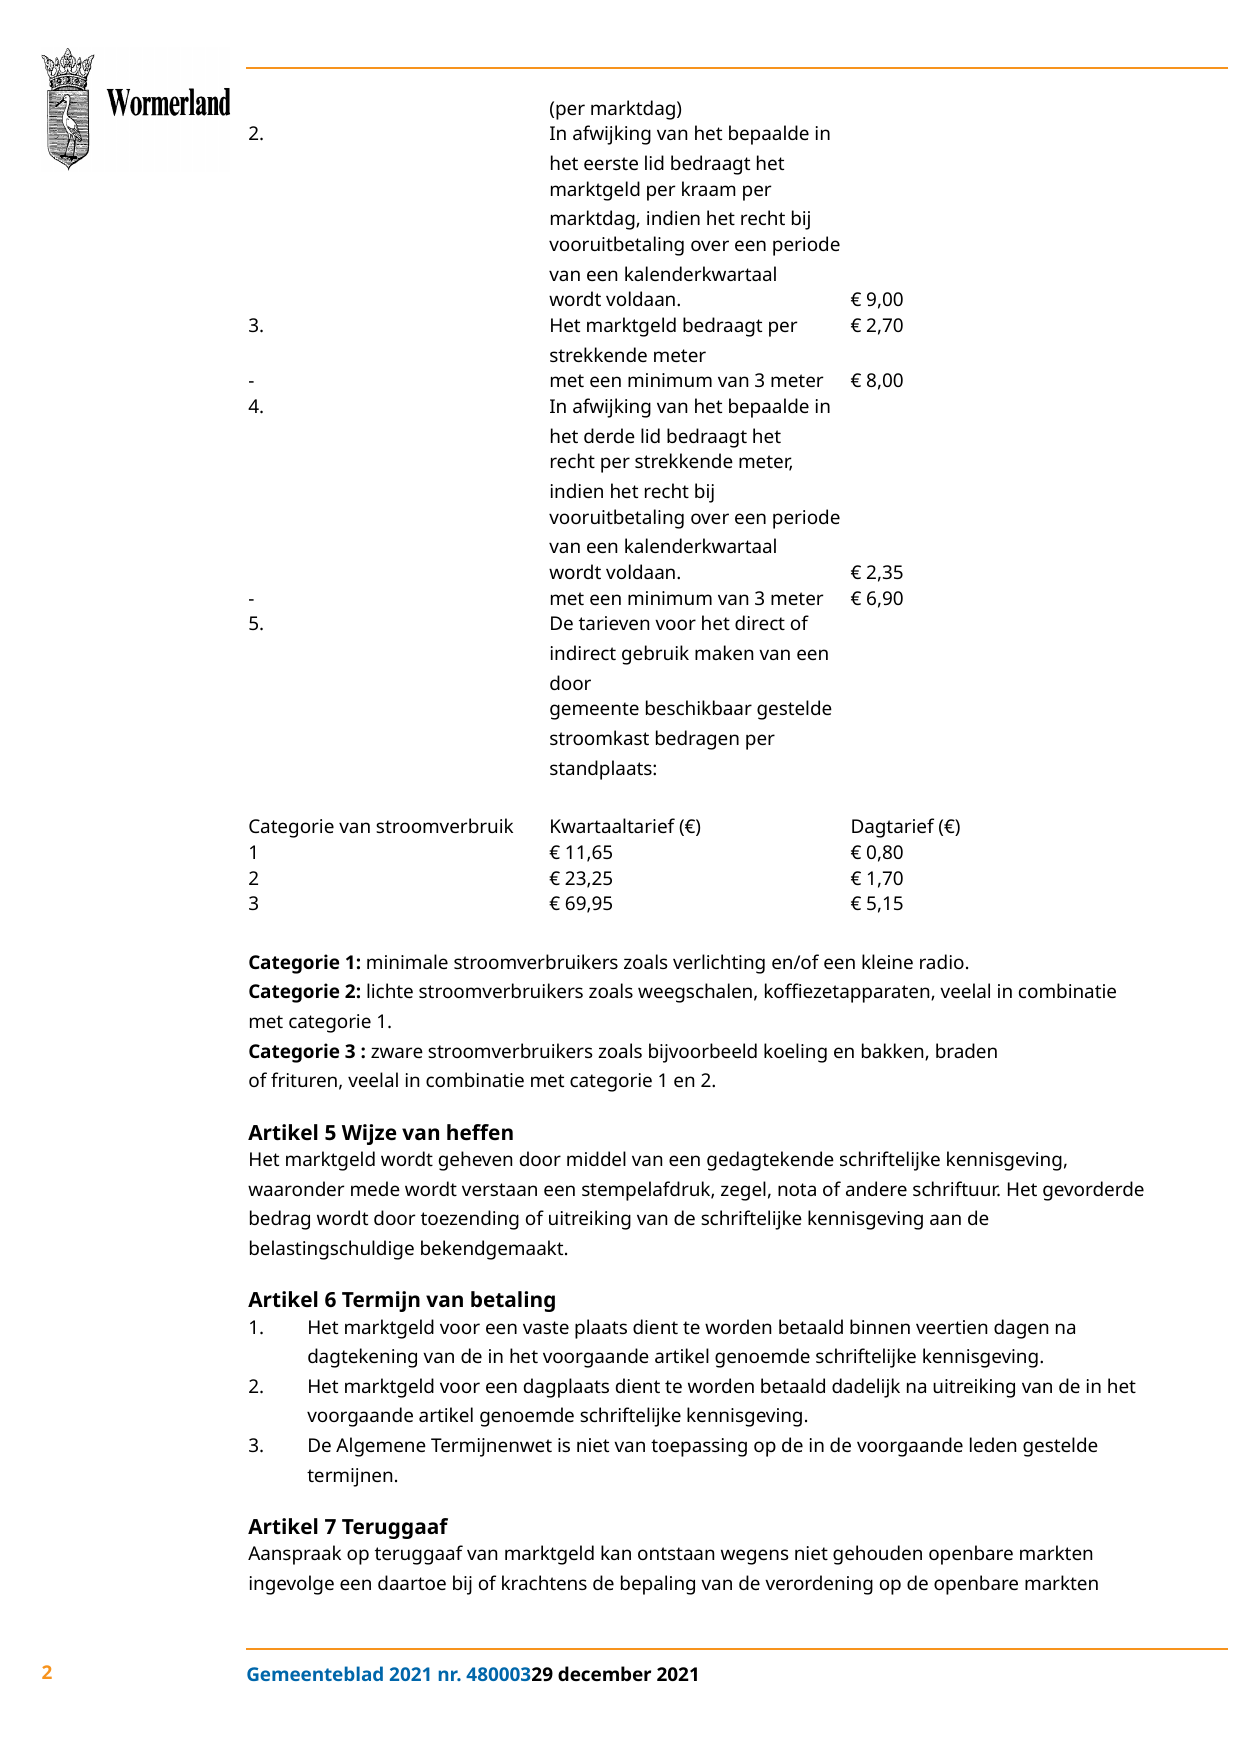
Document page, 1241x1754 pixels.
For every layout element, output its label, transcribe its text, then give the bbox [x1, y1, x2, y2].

text Categorie 1: minimale stroomverbruikers zoals verlichting en/of een kleine radio. [248, 949, 1152, 975]
table_cell [248, 231, 549, 286]
table_cell € 2,70 [850, 312, 1152, 367]
table_cell - [248, 368, 549, 393]
table_cell - [248, 585, 549, 611]
table_cell € 11,65 [549, 839, 850, 865]
table_cell [248, 449, 549, 504]
table_cell In afwijking van het bepaalde in het eerste lid bedraagt het [549, 121, 850, 176]
table_cell [248, 176, 549, 231]
table_cell [850, 504, 1152, 559]
text Artikel 6 Termijn van betaling [248, 1285, 1152, 1314]
table_cell [850, 611, 1152, 696]
table_cell € 23,25 [549, 865, 850, 891]
table_cell [850, 696, 1152, 780]
table_header Kwartaaltarief (€) [549, 813, 850, 839]
list Het marktgeld voor een vaste plaats dient te worden betaald binnen veertien dagen na dagtekening van de in het voorgaande artikel genoemde schriftelijke kennisgeving. [248, 1314, 1152, 1369]
table_cell wordt voldaan. [549, 559, 850, 585]
table_header (per marktdag) [549, 95, 850, 121]
text Categorie 3 : zware stroomverbruikers zoals bijvoorbeeld koeling en bakken, braden [248, 1038, 1152, 1063]
table_cell [850, 449, 1152, 504]
table_cell Het marktgeld bedraagt per strekkende meter [549, 312, 850, 367]
table_header Categorie van stroomverbruik [248, 813, 549, 839]
table_cell 1 [248, 839, 549, 865]
table_cell met een minimum van 3 meter [549, 585, 850, 611]
table_cell [248, 504, 549, 559]
table_cell € 8,00 [850, 368, 1152, 393]
table_cell wordt voldaan. [549, 286, 850, 312]
table_cell € 9,00 [850, 286, 1152, 312]
table_cell [248, 286, 549, 312]
table_cell [850, 393, 1152, 448]
text Aanspraak op teruggaaf van marktgeld kan ontstaan wegens niet gehouden openbare markten ingevolge een daartoe bij of krachtens de bepaling van de verordening op de openbare markten [248, 1541, 1152, 1596]
table_cell met een minimum van 3 meter [549, 368, 850, 393]
table_cell € 1,70 [850, 865, 1152, 891]
table_cell [850, 121, 1152, 176]
table_cell De tarieven voor het direct of indirect gebruik maken van een door [549, 611, 850, 696]
table_cell vooruitbetaling over een periode van een kalenderkwartaal [549, 231, 850, 286]
table_header [248, 95, 549, 121]
table_cell € 5,15 [850, 891, 1152, 916]
text Artikel 7 Teruggaaf [248, 1512, 1152, 1541]
table_cell 5. [248, 611, 549, 696]
table_cell 4. [248, 393, 549, 448]
table_cell marktgeld per kraam per marktdag, indien het recht bij [549, 176, 850, 231]
table_cell recht per strekkende meter, indien het recht bij [549, 449, 850, 504]
table_cell vooruitbetaling over een periode van een kalenderkwartaal [549, 504, 850, 559]
table_header Dagtarief (€) [850, 813, 1152, 839]
table_cell gemeente beschikbaar gestelde stroomkast bedragen per standplaats: [549, 696, 850, 780]
text Artikel 5 Wijze van heffen [248, 1118, 1152, 1146]
table_cell 2 [248, 865, 549, 891]
table_cell In afwijking van het bepaalde in het derde lid bedraagt het [549, 393, 850, 448]
table_cell 2. [248, 121, 549, 176]
table_cell [850, 231, 1152, 286]
table_cell € 2,35 [850, 559, 1152, 585]
table_cell [248, 696, 549, 780]
list De Algemene Termijnenwet is niet van toepassing op de in de voorgaande leden gestelde termijnen. [248, 1432, 1152, 1487]
list Het marktgeld voor een dagplaats dient te worden betaald dadelijk na uitreiking van de in het voorgaande artikel genoemde schriftelijke kennisgeving. [248, 1373, 1152, 1428]
table_cell [248, 559, 549, 585]
text Het marktgeld wordt geheven door middel van een gedagtekende schriftelijke kennisgeving, waaronder mede wordt verstaan een stempelafdruk, zegel, nota of andere schriftuur. Het gevorderde bedrag wordt door toezending of uitreiking van de schriftelijke kennisgeving aan de belastingschuldige bekendgemaakt. [248, 1146, 1152, 1261]
table_cell € 0,80 [850, 839, 1152, 865]
text Categorie 2: lichte stroomverbruikers zoals weegschalen, koffiezetapparaten, veelal in combinatie met categorie 1. [248, 979, 1152, 1034]
table_header [850, 95, 1152, 121]
table_cell € 6,90 [850, 585, 1152, 611]
table_cell [850, 176, 1152, 231]
picture [41, 47, 231, 172]
table_cell 3 [248, 891, 549, 916]
table_cell 3. [248, 312, 549, 367]
table_cell € 69,95 [549, 891, 850, 916]
text of frituren, veelal in combinatie met categorie 1 en 2. [248, 1067, 1152, 1093]
